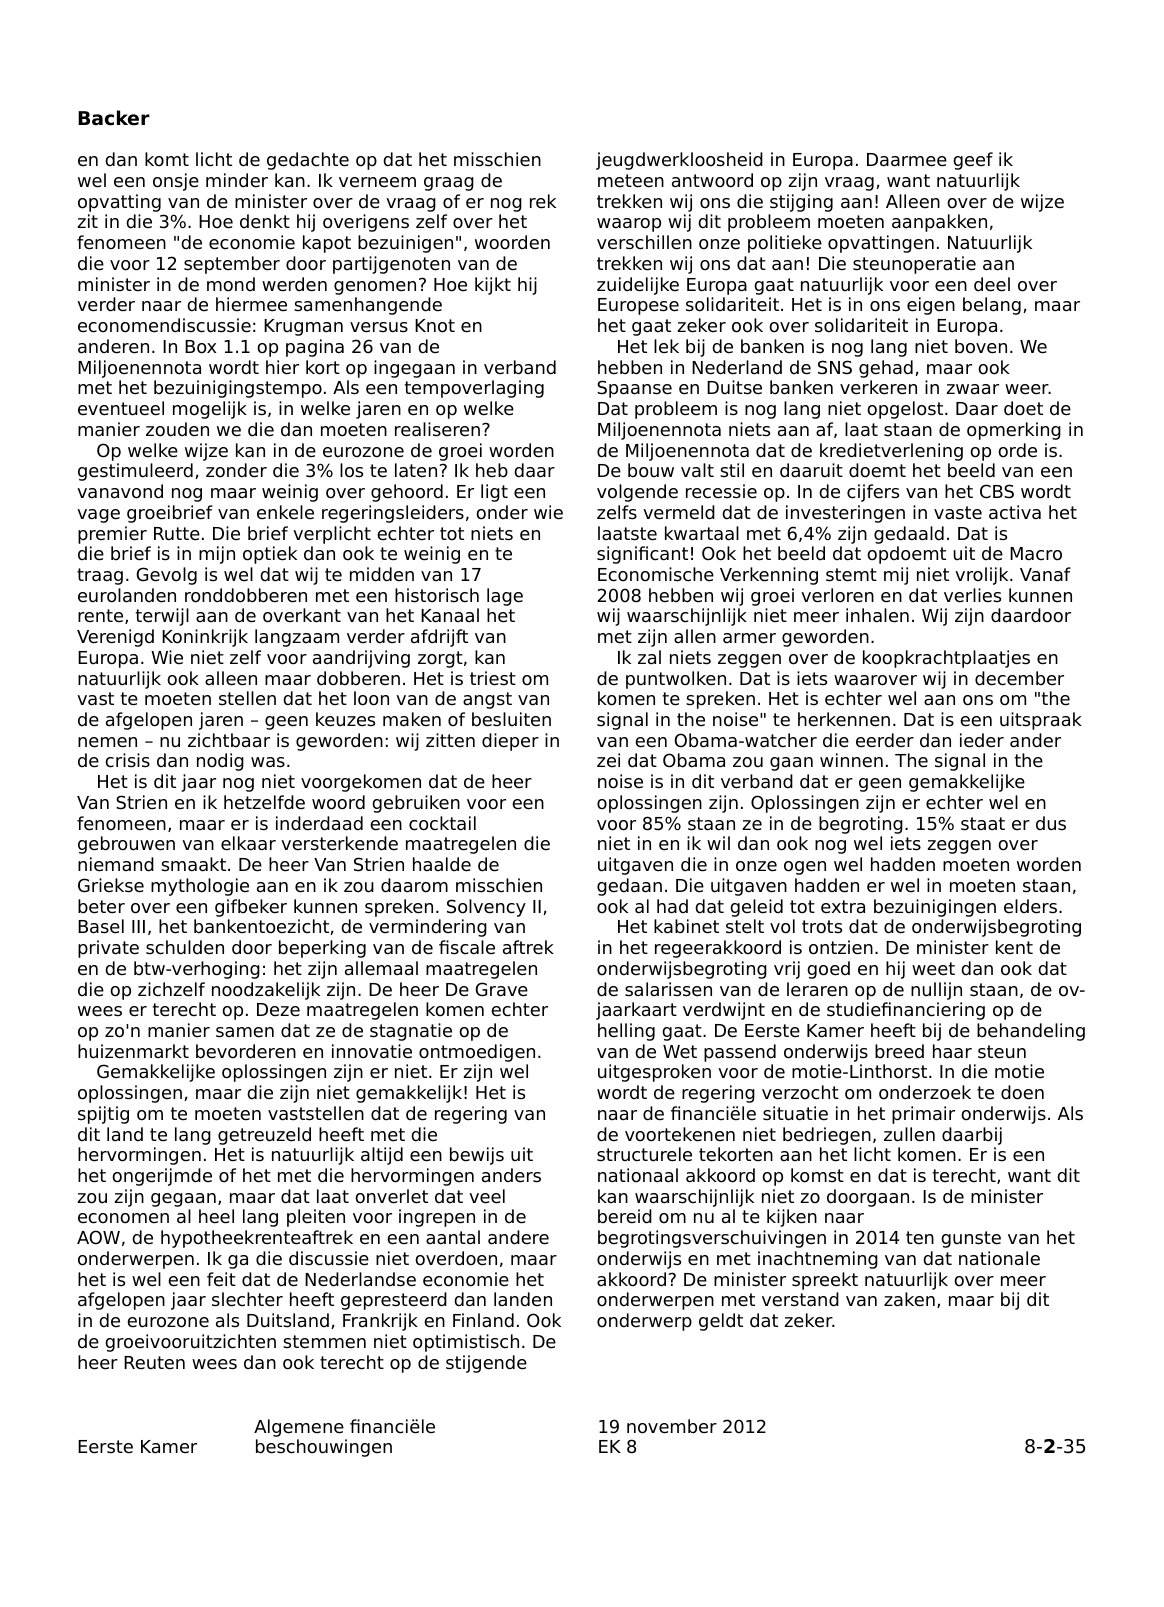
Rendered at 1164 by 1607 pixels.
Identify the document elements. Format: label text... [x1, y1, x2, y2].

text Op welke wijze kan in de eurozone de groei worden gestimuleerd, zonder die 3% los te laten? Ik heb daar vanavond nog maar weinig over gehoord. Er ligt een vage groeibrief van enkele regeringsleiders, onder wie premier Rutte. Die brief verplicht echter tot niets en die brief is in mijn optiek dan ook te weinig en te traag. Gevolg is wel dat wij te midden van 17 eurolanden ronddobberen met een historisch lage rente, terwijl aan de overkant van het Kanaal het Verenigd Koninkrijk langzaam verder afdrijft van Europa. Wie niet zelf voor aandrijving zorgt, kan natuurlijk ook alleen maar dobberen. Het is triest om vast te moeten stellen dat het loon van de angst van de afgelopen jaren – geen keuzes maken of besluiten nemen – nu zichtbaar is geworden: wij zitten dieper in de crisis dan nodig was. [77, 440, 567, 772]
text en dan komt licht de gedachte op dat het misschien wel een onsje minder kan. Ik verneem graag de opvatting van de minister over de vraag of er nog rek zit in die 3%. Hoe denkt hij overigens zelf over het fenomeen "de economie kapot bezuinigen", woorden die voor 12 september door partijgenoten van de minister in de mond werden genomen? Hoe kijkt hij verder naar de hiermee samenhangende economendiscussie: Krugman versus Knot en anderen. In Box 1.1 op pagina 26 van de Miljoenennota wordt hier kort op ingegaan in verband met het bezuinigingstempo. Als een tempoverlaging eventueel mogelijk is, in welke jaren en op welke manier zouden we die dan moeten realiseren? [77, 150, 567, 440]
text jeugdwerkloosheid in Europa. Daarmee geef ik meteen antwoord op zijn vraag, want natuurlijk trekken wij ons die stijging aan! Alleen over de wijze waarop wij dit probleem moeten aanpakken, verschillen onze politieke opvattingen. Natuurlijk trekken wij ons dat aan! Die steunoperatie aan zuidelijke Europa gaat natuurlijk voor een deel over Europese solidariteit. Het is in ons eigen belang, maar het gaat zeker ook over solidariteit in Europa. [596, 150, 1087, 337]
text Gemakkelijke oplossingen zijn er niet. Er zijn wel oplossingen, maar die zijn niet gemakkelijk! Het is spijtig om te moeten vaststellen dat de regering van dit land te lang getreuzeld heeft met die hervormingen. Het is natuurlijk altijd een bewijs uit het ongerijmde of het met die hervormingen anders zou zijn gegaan, maar dat laat onverlet dat veel economen al heel lang pleiten voor ingrepen in de AOW, de hypotheekrenteaftrek en een aantal andere onderwerpen. Ik ga die discussie niet overdoen, maar het is wel een feit dat de Nederlandse economie het afgelopen jaar slechter heeft gepresteerd dan landen in de eurozone als Duitsland, Frankrijk en Finland. Ook de groeivooruitzichten stemmen niet optimistisch. De heer Reuten wees dan ook terecht op de stijgende [77, 1062, 567, 1373]
text Het lek bij de banken is nog lang niet boven. We hebben in Nederland de SNS gehad, maar ook Spaanse en Duitse banken verkeren in zwaar weer. Dat probleem is nog lang niet opgelost. Daar doet de Miljoenennota niets aan af, laat staan de opmerking in de Miljoenennota dat de kredietverlening op orde is. De bouw valt stil en daaruit doemt het beeld van een volgende recessie op. In de cijfers van het CBS wordt zelfs vermeld dat de investeringen in vaste activa het laatste kwartaal met 6,4% zijn gedaald. Dat is significant! Ook het beeld dat opdoemt uit de Macro Economische Verkenning stemt mij niet vrolijk. Vanaf 2008 hebben wij groei verloren en dat verlies kunnen wij waarschijnlijk niet meer inhalen. Wij zijn daardoor met zijn allen armer geworden. [596, 337, 1087, 648]
text Ik zal niets zeggen over de koopkrachtplaatjes en de puntwolken. Dat is iets waarover wij in december komen te spreken. Het is echter wel aan ons om "the signal in the noise" te herkennen. Dat is een uitspraak van een Obama-watcher die eerder dan ieder ander zei dat Obama zou gaan winnen. The signal in the noise is in dit verband dat er geen gemakkelijke oplossingen zijn. Oplossingen zijn er echter wel en voor 85% staan ze in de begroting. 15% staat er dus niet in en ik wil dan ook nog wel iets zeggen over uitgaven die in onze ogen wel hadden moeten worden gedaan. Die uitgaven hadden er wel in moeten staan, ook al had dat geleid tot extra bezuinigingen elders. [596, 648, 1087, 917]
text Het is dit jaar nog niet voorgekomen dat de heer Van Strien en ik hetzelfde woord gebruiken voor een fenomeen, maar er is inderdaad een cocktail gebrouwen van elkaar versterkende maatregelen die niemand smaakt. De heer Van Strien haalde de Griekse mythologie aan en ik zou daarom misschien beter over een gifbeker kunnen spreken. Solvency II, Basel III, het bankentoezicht, de vermindering van private schulden door beperking van de fiscale aftrek en de btw-verhoging: het zijn allemaal maatregelen die op zichzelf noodzakelijk zijn. De heer De Grave wees er terecht op. Deze maatregelen komen echter op zo'n manier samen dat ze de stagnatie op de huizenmarkt bevorderen en innovatie ontmoedigen. [77, 772, 567, 1062]
text Het kabinet stelt vol trots dat de onderwijsbegroting in het regeerakkoord is ontzien. De minister kent de onderwijsbegroting vrij goed en hij weet dan ook dat de salarissen van de leraren op de nullijn staan, de ov-jaarkaart verdwijnt en de studiefinanciering op de helling gaat. De Eerste Kamer heeft bij de behandeling van de Wet passend onderwijs breed haar steun uitgesproken voor de motie-Linthorst. In die motie wordt de regering verzocht om onderzoek te doen naar de financiële situatie in het primair onderwijs. Als de voortekenen niet bedriegen, zullen daarbij structurele tekorten aan het licht komen. Er is een nationaal akkoord op komst en dat is terecht, want dit kan waarschijnlijk niet zo doorgaan. Is de minister bereid om nu al te kijken naar begrotingsverschuivingen in 2014 ten gunste van het onderwijs en met inachtneming van dat nationale akkoord? De minister spreekt natuurlijk over meer onderwerpen met verstand van zaken, maar bij dit onderwerp geldt dat zeker. [596, 917, 1087, 1332]
